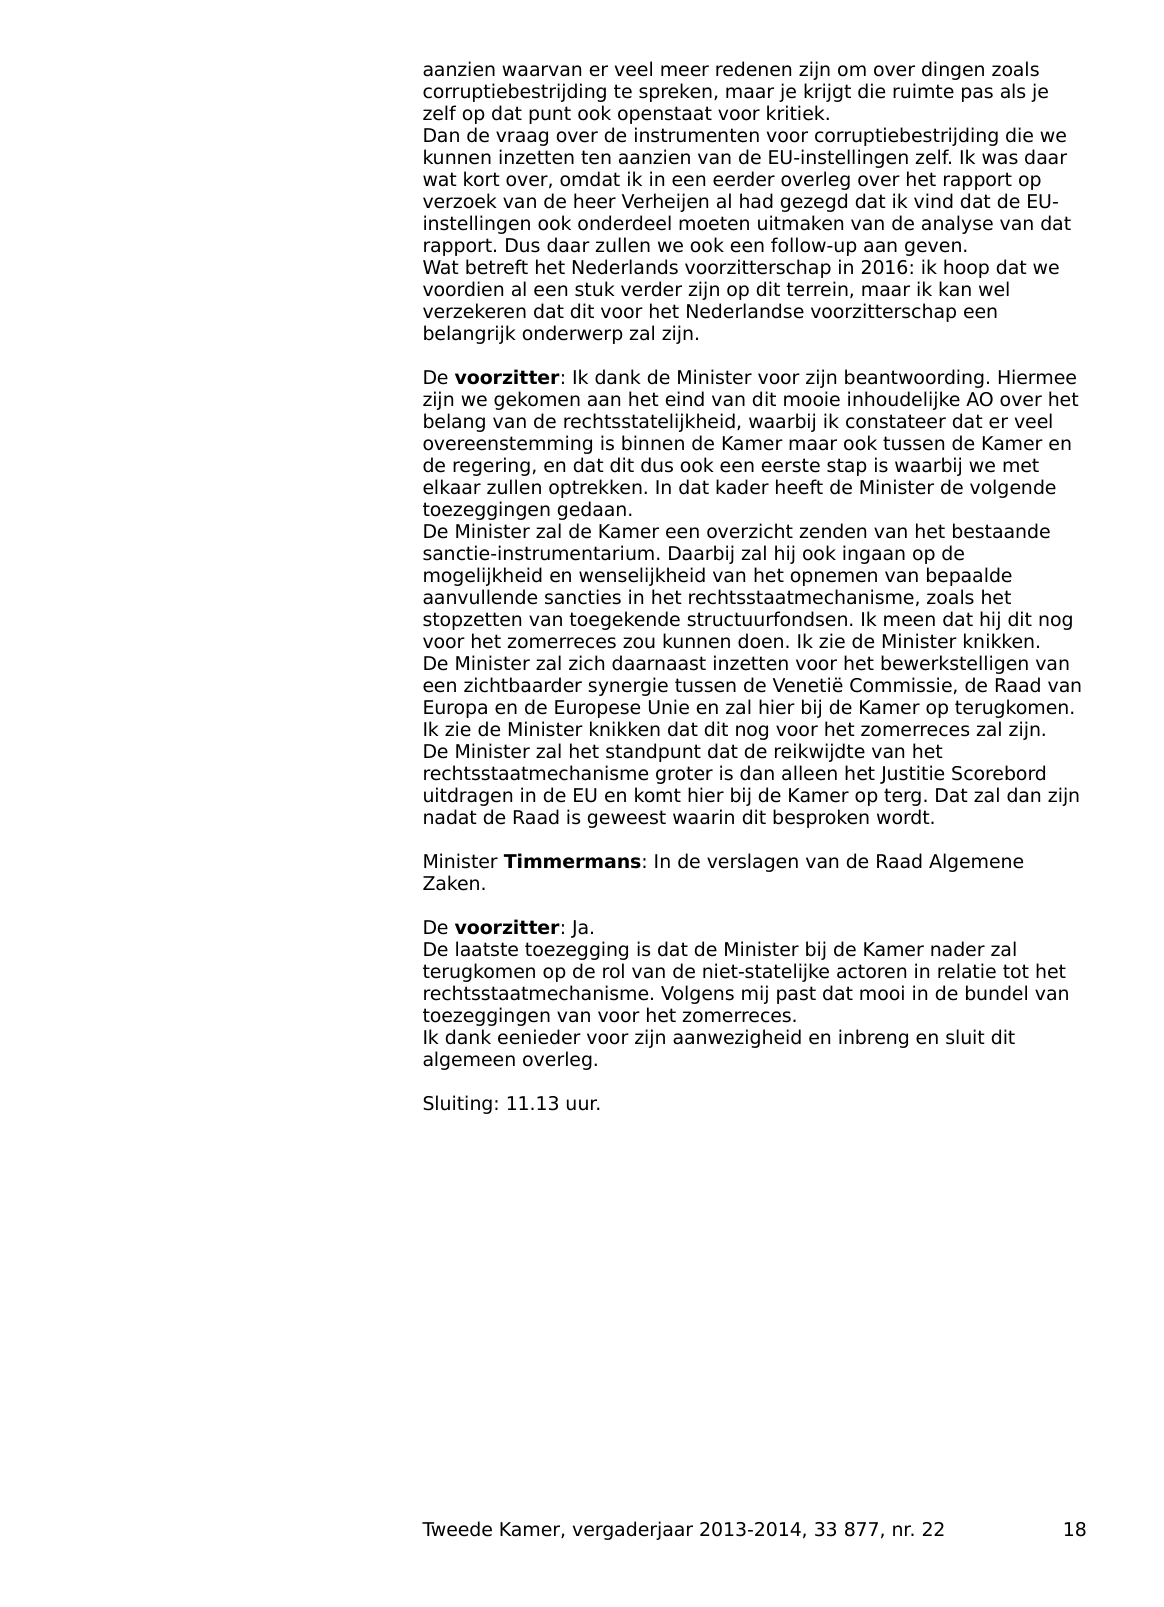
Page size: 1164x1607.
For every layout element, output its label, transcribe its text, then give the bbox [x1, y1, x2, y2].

text De voorzitter: Ja. [422, 917, 1087, 939]
text Wat betreft het Nederlands voorzitterschap in 2016: ik hoop dat we voordien al een stuk verder zijn op dit terrein, maar ik kan wel verzekeren dat dit voor het Nederlandse voorzitterschap een belangrijk onderwerp zal zijn. [422, 257, 1087, 345]
text Ik dank eenieder voor zijn aanwezigheid en inbreng en sluit dit algemeen overleg. [422, 1027, 1087, 1071]
text aanzien waarvan er veel meer redenen zijn om over dingen zoals corruptiebestrijding te spreken, maar je krijgt die ruimte pas als je zelf op dat punt ook openstaat voor kritiek. [422, 59, 1087, 125]
text De Minister zal de Kamer een overzicht zenden van het bestaande sanctie-instrumentarium. Daarbij zal hij ook ingaan op de mogelijkheid en wenselijkheid van het opnemen van bepaalde aanvullende sancties in het rechtsstaatmechanisme, zoals het stopzetten van toegekende structuurfondsen. Ik meen dat hij dit nog voor het zomerreces zou kunnen doen. Ik zie de Minister knikken. [422, 521, 1087, 653]
text Minister Timmermans: In de verslagen van de Raad Algemene Zaken. [422, 851, 1087, 895]
text Sluiting: 11.13 uur. [422, 1093, 1087, 1115]
text De Minister zal zich daarnaast inzetten voor het bewerkstelligen van een zichtbaarder synergie tussen de Venetië Commissie, de Raad van Europa en de Europese Unie en zal hier bij de Kamer op terugkomen. Ik zie de Minister knikken dat dit nog voor het zomerreces zal zijn. [422, 653, 1087, 741]
text De voorzitter: Ik dank de Minister voor zijn beantwoording. Hiermee zijn we gekomen aan het eind van dit mooie inhoudelijke AO over het belang van de rechtsstatelijkheid, waarbij ik constateer dat er veel overeenstemming is binnen de Kamer maar ook tussen de Kamer en de regering, en dat dit dus ook een eerste stap is waarbij we met elkaar zullen optrekken. In dat kader heeft de Minister de volgende toezeggingen gedaan. [422, 367, 1087, 521]
text De laatste toezegging is dat de Minister bij de Kamer nader zal terugkomen op de rol van de niet-statelijke actoren in relatie tot het rechtsstaatmechanisme. Volgens mij past dat mooi in de bundel van toezeggingen van voor het zomerreces. [422, 939, 1087, 1027]
text Dan de vraag over de instrumenten voor corruptiebestrijding die we kunnen inzetten ten aanzien van de EU-instellingen zelf. Ik was daar wat kort over, omdat ik in een eerder overleg over het rapport op verzoek van de heer Verheijen al had gezegd dat ik vind dat de EU-instellingen ook onderdeel moeten uitmaken van de analyse van dat rapport. Dus daar zullen we ook een follow-up aan geven. [422, 125, 1087, 257]
text De Minister zal het standpunt dat de reikwijdte van het rechtsstaatmechanisme groter is dan alleen het Justitie Scorebord uitdragen in de EU en komt hier bij de Kamer op terg. Dat zal dan zijn nadat de Raad is geweest waarin dit besproken wordt. [422, 741, 1087, 828]
